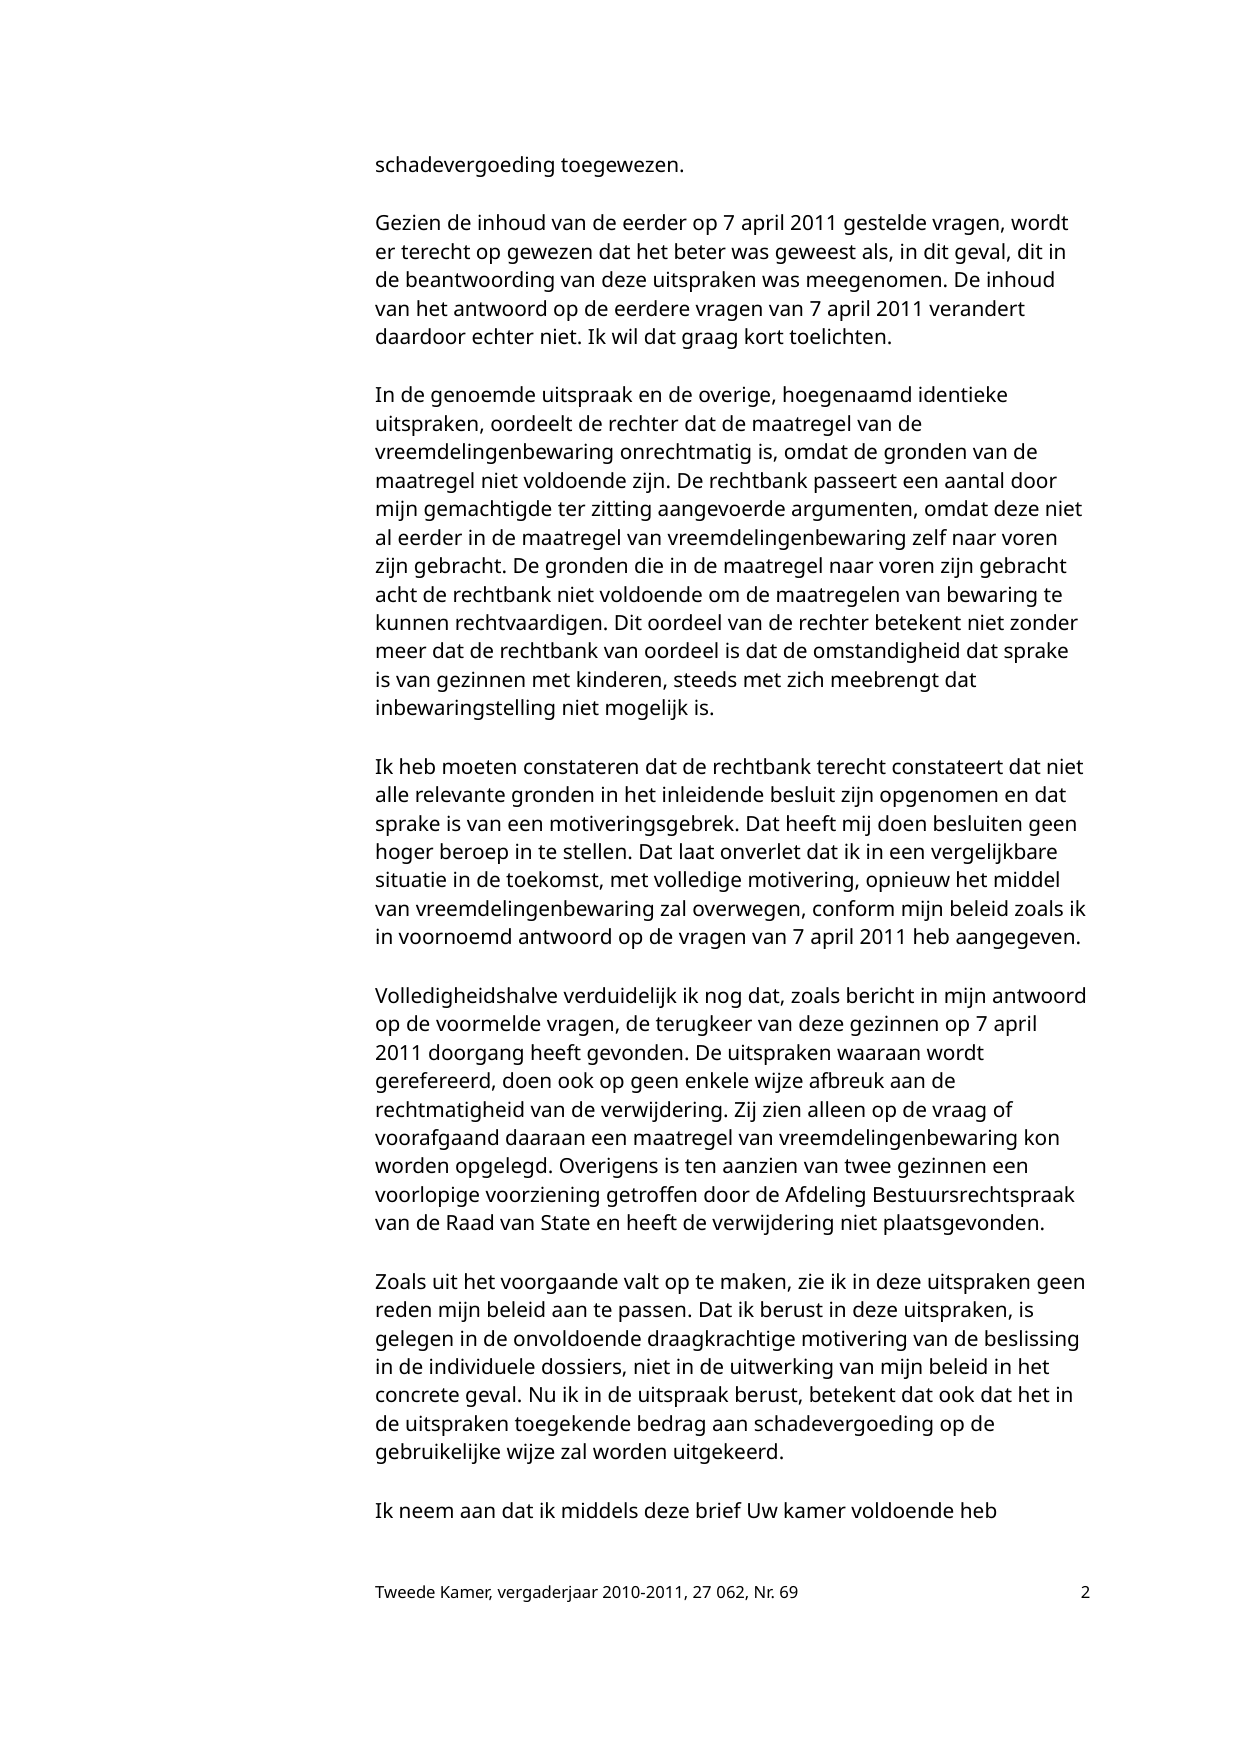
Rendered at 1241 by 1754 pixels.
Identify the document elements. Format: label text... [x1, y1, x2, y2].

text Gezien de inhoud van de eerder op 7 april 2011 gestelde vragen, wordt er terecht op gewezen dat het beter was geweest als, in dit geval, dit in de beantwoording van deze uitspraken was meegenomen. De inhoud van het antwoord op de eerdere vragen van 7 april 2011 verandert daardoor echter niet. Ik wil dat graag kort toelichten. [375, 208, 1090, 351]
text Volledigheidshalve verduidelijk ik nog dat, zoals bericht in mijn antwoord op de voormelde vragen, de terugkeer van deze gezinnen op 7 april 2011 doorgang heeft gevonden. De uitspraken waaraan wordt gerefereerd, doen ook op geen enkele wijze afbreuk aan de rechtmatigheid van de verwijdering. Zij zien alleen op de vraag of voorafgaand daaraan een maatregel van vreemdelingenbewaring kon worden opgelegd. Overigens is ten aanzien van twee gezinnen een voorlopige voorziening getroffen door de Afdeling Bestuursrechtspraak van de Raad van State en heeft de verwijdering niet plaatsgevonden. [375, 981, 1090, 1237]
text In de genoemde uitspraak en de overige, hoegenaamd identieke uitspraken, oordeelt de rechter dat de maatregel van de vreemdelingenbewaring onrechtmatig is, omdat de gronden van de maatregel niet voldoende zijn. De rechtbank passeert een aantal door mijn gemachtigde ter zitting aangevoerde argumenten, omdat deze niet al eerder in de maatregel van vreemdelingenbewaring zelf naar voren zijn gebracht. De gronden die in de maatregel naar voren zijn gebracht acht de rechtbank niet voldoende om de maatregelen van bewaring te kunnen rechtvaardigen. Dit oordeel van de rechter betekent niet zonder meer dat de rechtbank van oordeel is dat de omstandigheid dat sprake is van gezinnen met kinderen, steeds met zich meebrengt dat inbewaringstelling niet mogelijk is. [375, 381, 1090, 722]
text Ik neem aan dat ik middels deze brief Uw kamer voldoende heb [375, 1496, 1090, 1524]
text schadevergoeding toegewezen. [375, 150, 1090, 178]
text Zoals uit het voorgaande valt op te maken, zie ik in deze uitspraken geen reden mijn beleid aan te passen. Dat ik berust in deze uitspraken, is gelegen in de onvoldoende draagkrachtige motivering van de beslissing in de individuele dossiers, niet in de uitwerking van mijn beleid in het concrete geval. Nu ik in de uitspraak berust, betekent dat ook dat het in de uitspraken toegekende bedrag aan schadevergoeding op de gebruikelijke wijze zal worden uitgekeerd. [375, 1267, 1090, 1466]
text Ik heb moeten constateren dat de rechtbank terecht constateert dat niet alle relevante gronden in het inleidende besluit zijn opgenomen en dat sprake is van een motiveringsgebrek. Dat heeft mij doen besluiten geen hoger beroep in te stellen. Dat laat onverlet dat ik in een vergelijkbare situatie in de toekomst, met volledige motivering, opnieuw het middel van vreemdelingenbewaring zal overwegen, conform mijn beleid zoals ik in voornoemd antwoord op de vragen van 7 april 2011 heb aangegeven. [375, 752, 1090, 951]
